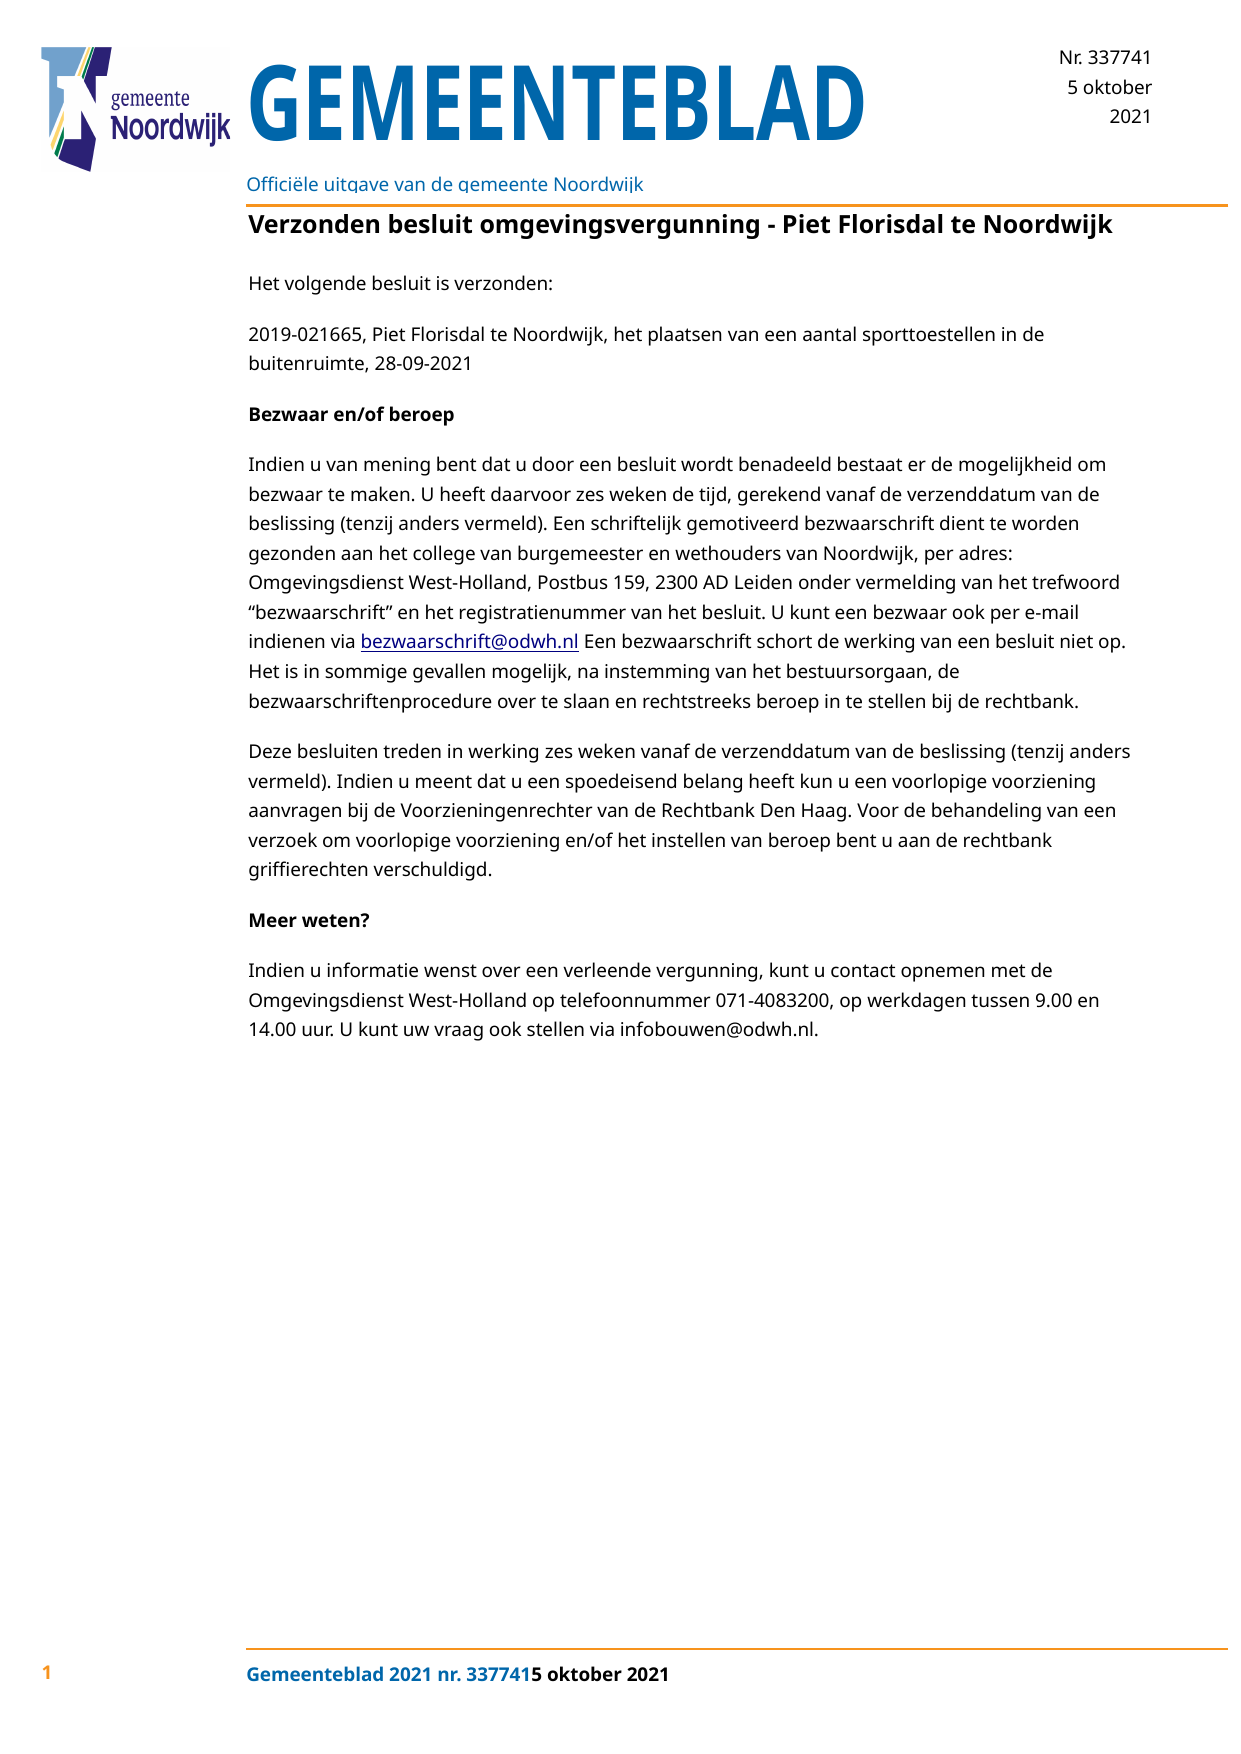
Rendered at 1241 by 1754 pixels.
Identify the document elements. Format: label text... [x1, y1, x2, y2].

text Indien u informatie wenst over een verleende vergunning, kunt u contact opnemen met de Omgevingsdienst West-Holland op telefoonnummer 071-4083200, op werkdagen tussen 9.00 en 14.00 uur. U kunt uw vraag ook stellen via infobouwen@odwh.nl. [248, 957, 1152, 1042]
text Verzonden besluit omgevingsvergunning - Piet Florisdal te Noordwijk [248, 207, 1152, 241]
picture [41, 47, 231, 172]
text Indien u van mening bent dat u door een besluit wordt benadeeld bestaat er de mogelijkheid om bezwaar te maken. U heeft daarvoor zes weken de tijd, gerekend vanaf de verzenddatum van de beslissing (tenzij anders vermeld). Een schriftelijk gemotiveerd bezwaarschrift dient te worden gezonden aan het college van burgemeester en wethouders van Noordwijk, per adres: Omgevingsdienst West-Holland, Postbus 159, 2300 AD Leiden onder vermelding van het trefwoord “bezwaarschrift” en het registratienummer van het besluit. U kunt een bezwaar ook per e-mail indienen via bezwaarschrift@odwh.nl Een bezwaarschrift schort de werking van een besluit niet op. Het is in sommige gevallen mogelijk, na instemming van het bestuursorgaan, de bezwaarschriftenprocedure over te slaan en rechtstreeks beroep in te stellen bij de rechtbank. [248, 451, 1152, 713]
text Het volgende besluit is verzonden: [248, 270, 1152, 296]
text 2019-021665, Piet Florisdal te Noordwijk, het plaatsen van een aantal sporttoestellen in de buitenruimte, 28-09-2021 [248, 321, 1152, 376]
text Meer weten? [248, 907, 1152, 933]
text Bezwaar en/of beroep [248, 401, 1152, 426]
text Deze besluiten treden in werking zes weken vanaf de verzenddatum van de beslissing (tenzij anders vermeld). Indien u meent dat u een spoedeisend belang heeft kun u een voorlopige voorziening aanvragen bij de Voorzieningenrechter van de Rechtbank Den Haag. Voor de behandeling van een verzoek om voorlopige voorziening en/of het instellen van beroep bent u aan de rechtbank griffierechten verschuldigd. [248, 738, 1152, 882]
